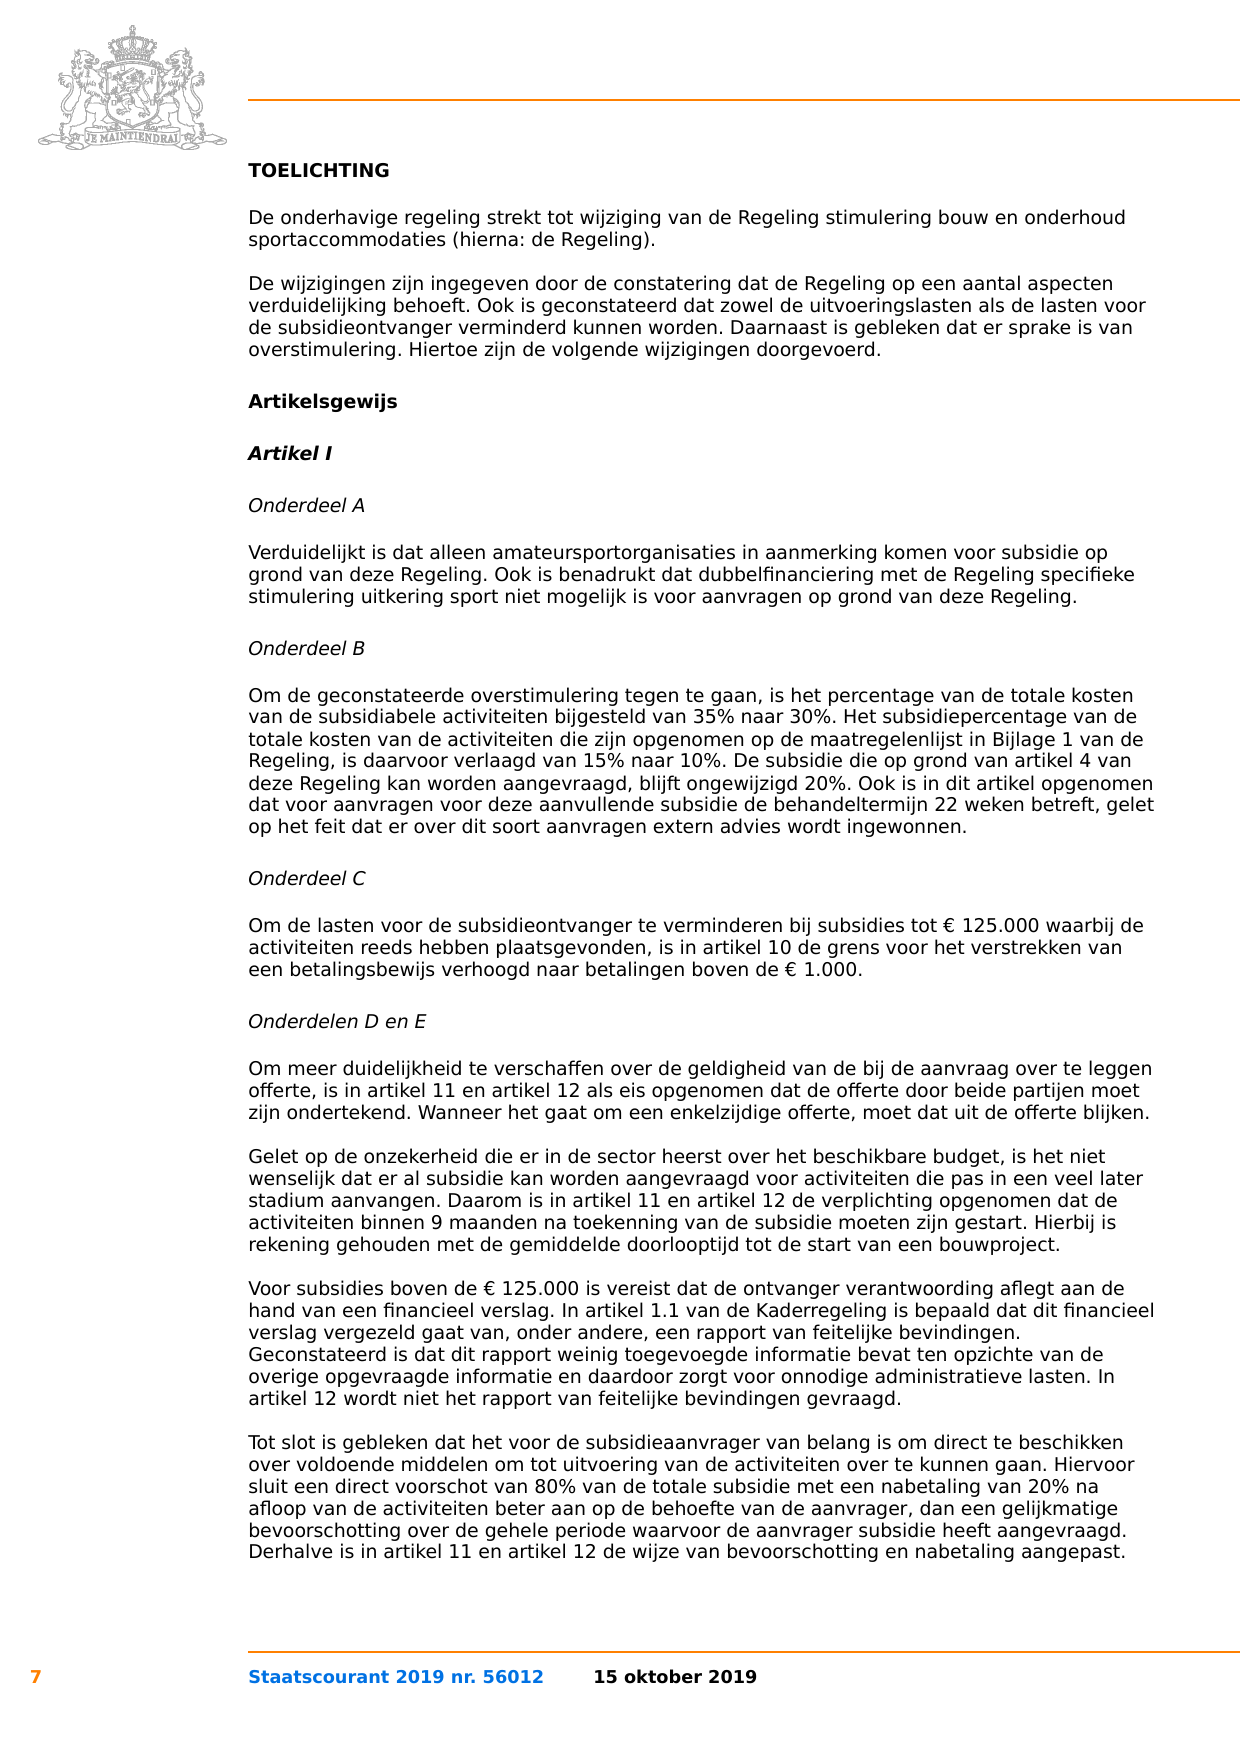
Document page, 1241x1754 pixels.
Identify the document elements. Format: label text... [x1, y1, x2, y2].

subtitle Onderdelen D en E [248, 1011, 1163, 1033]
subtitle Onderdeel A [248, 494, 1163, 517]
text De wijzigingen zijn ingegeven door de constatering dat de Regeling op een aantal aspecten verduidelijking behoeft. Ook is geconstateerd dat zowel de uitvoeringslasten als de lasten voor de subsidieontvanger verminderd kunnen worden. Daarnaast is gebleken dat er sprake is van overstimulering. Hiertoe zijn de volgende wijzigingen doorgevoerd. [248, 273, 1163, 361]
text Voor subsidies boven de € 125.000 is vereist dat de ontvanger verantwoording aflegt aan de hand van een financieel verslag. In artikel 1.1 van de Kaderregeling is bepaald dat dit financieel verslag vergezeld gaat van, onder andere, een rapport van feitelijke bevindingen. Geconstateerd is dat dit rapport weinig toegevoegde informatie bevat ten opzichte van de overige opgevraagde informatie en daardoor zorgt voor onnodige administratieve lasten. In artikel 12 wordt niet het rapport van feitelijke bevindingen gevraagd. [248, 1278, 1163, 1410]
text Verduidelijkt is dat alleen amateursportorganisaties in aanmerking komen voor subsidie op grond van deze Regeling. Ook is benadrukt dat dubbelfinanciering met de Regeling specifieke stimulering uitkering sport niet mogelijk is voor aanvragen op grond van deze Regeling. [248, 542, 1163, 607]
subtitle Artikelsgewijs [248, 391, 1163, 413]
text Om de geconstateerde overstimulering tegen te gaan, is het percentage van de totale kosten van de subsidiabele activiteiten bijgesteld van 35% naar 30%. Het subsidiepercentage van de totale kosten van de activiteiten die zijn opgenomen op de maatregelenlijst in Bijlage 1 van de Regeling, is daarvoor verlaagd van 15% naar 10%. De subsidie die op grond van artikel 4 van deze Regeling kan worden aangevraagd, blijft ongewijzigd 20%. Ook is in dit artikel opgenomen dat voor aanvragen voor deze aanvullende subsidie de behandeltermijn 22 weken betreft, gelet op het feit dat er over dit soort aanvragen extern advies wordt ingewonnen. [248, 684, 1163, 838]
text De onderhavige regeling strekt tot wijziging van de Regeling stimulering bouw en onderhoud sportaccommodaties (hierna: de Regeling). [248, 207, 1163, 251]
text Tot slot is gebleken dat het voor de subsidieaanvrager van belang is om direct te beschikken over voldoende middelen om tot uitvoering van de activiteiten over te kunnen gaan. Hiervoor sluit een direct voorschot van 80% van de totale subsidie met een nabetaling van 20% na afloop van de activiteiten beter aan op de behoefte van de aanvrager, dan een gelijkmatige bevoorschotting over de gehele periode waarvoor de aanvrager subsidie heeft aangevraagd. Derhalve is in artikel 11 en artikel 12 de wijze van bevoorschotting en nabetaling aangepast. [248, 1432, 1163, 1563]
subtitle Artikel I [248, 443, 1163, 464]
subtitle Onderdeel C [248, 868, 1163, 890]
picture [38, 25, 227, 150]
subtitle TOELICHTING [248, 160, 1163, 182]
subtitle Onderdeel B [248, 637, 1163, 659]
text Om meer duidelijkheid te verschaffen over de geldigheid van de bij de aanvraag over te leggen offerte, is in artikel 11 en artikel 12 als eis opgenomen dat de offerte door beide partijen moet zijn ondertekend. Wanneer het gaat om een enkelzijdige offerte, moet dat uit de offerte blijken. [248, 1058, 1163, 1124]
text Gelet op de onzekerheid die er in de sector heerst over het beschikbare budget, is het niet wenselijk dat er al subsidie kan worden aangevraagd voor activiteiten die pas in een veel later stadium aanvangen. Daarom is in artikel 11 en artikel 12 de verplichting opgenomen dat de activiteiten binnen 9 maanden na toekenning van de subsidie moeten zijn gestart. Hierbij is rekening gehouden met de gemiddelde doorlooptijd tot de start van een bouwproject. [248, 1146, 1163, 1256]
text Om de lasten voor de subsidieontvanger te verminderen bij subsidies tot € 125.000 waarbij de activiteiten reeds hebben plaatsgevonden, is in artikel 10 de grens voor het verstrekken van een betalingsbewijs verhoogd naar betalingen boven de € 1.000. [248, 915, 1163, 981]
